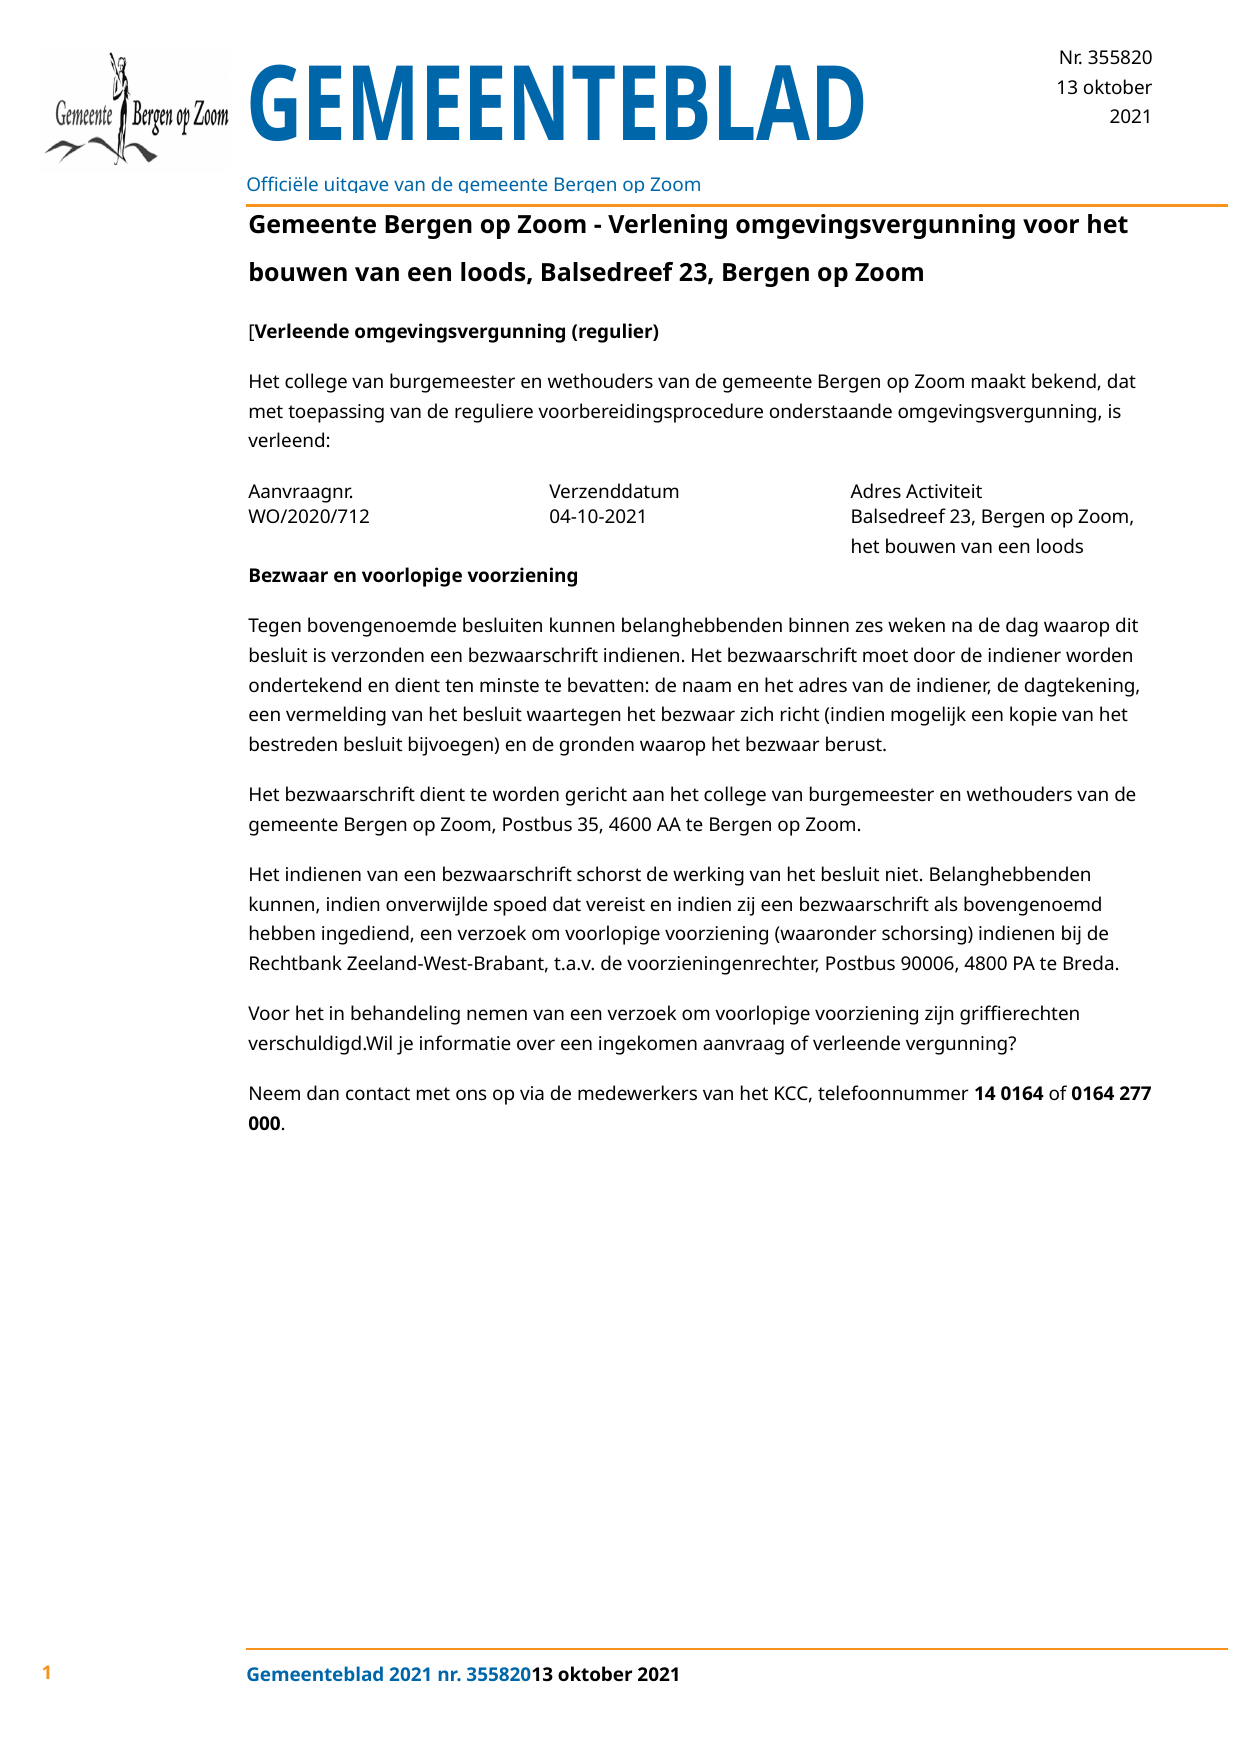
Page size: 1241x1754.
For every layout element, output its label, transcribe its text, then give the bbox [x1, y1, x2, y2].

picture [41, 47, 231, 172]
text Voor het in behandeling nemen van een verzoek om voorlopige voorziening zijn griffierechten verschuldigd.Wil je informatie over een ingekomen aanvraag of verleende vergunning? [248, 1001, 1152, 1056]
text Het indienen van een bezwaarschrift schorst de werking van het besluit niet. Belanghebbenden kunnen, indien onverwijlde spoed dat vereist en indien zij een bezwaarschrift als bovengenoemd hebben ingediend, een verzoek om voorlopige voorziening (waaronder schorsing) indienen bij de Rechtbank Zeeland-West-Brabant, t.a.v. de voorzieningenrechter, Postbus 90006, 4800 PA te Breda. [248, 861, 1152, 976]
table_header Aanvraagnr. [248, 478, 549, 504]
text [Verleende omgevingsvergunning (regulier) [248, 318, 1152, 344]
table_header Verzenddatum [549, 478, 850, 504]
text Het bezwaarschrift dient te worden gericht aan het college van burgemeester en wethouders van de gemeente Bergen op Zoom, Postbus 35, 4600 AA te Bergen op Zoom. [248, 781, 1152, 837]
text Neem dan contact met ons op via de medewerkers van het KCC, telefoonnummer 14 0164 of 0164 277 000. [248, 1081, 1152, 1136]
table_cell 04-10-2021 [549, 504, 850, 559]
text Het college van burgemeester en wethouders van de gemeente Bergen op Zoom maakt bekend, dat met toepassing van de reguliere voorbereidingsprocedure onderstaande omgevingsvergunning, is verleend: [248, 368, 1152, 453]
table_cell WO/2020/712 [248, 504, 549, 559]
table_header Adres Activiteit [850, 478, 1152, 504]
text Tegen bovengenoemde besluiten kunnen belanghebbenden binnen zes weken na de dag waarop dit besluit is verzonden een bezwaarschrift indienen. Het bezwaarschrift moet door de indiener worden ondertekend en dient ten minste te bevatten: de naam en het adres van de indiener, de dagtekening, een vermelding van het besluit waartegen het bezwaar zich richt (indien mogelijk een kopie van het bestreden besluit bijvoegen) en de gronden waarop het bezwaar berust. [248, 613, 1152, 757]
table_cell Balsedreef 23, Bergen op Zoom, het bouwen van een loods [850, 504, 1152, 559]
text Gemeente Bergen op Zoom - Verlening omgevingsvergunning voor het bouwen van een loods, Balsedreef 23, Bergen op Zoom [248, 207, 1152, 288]
text Bezwaar en voorlopige voorziening [248, 562, 1152, 588]
